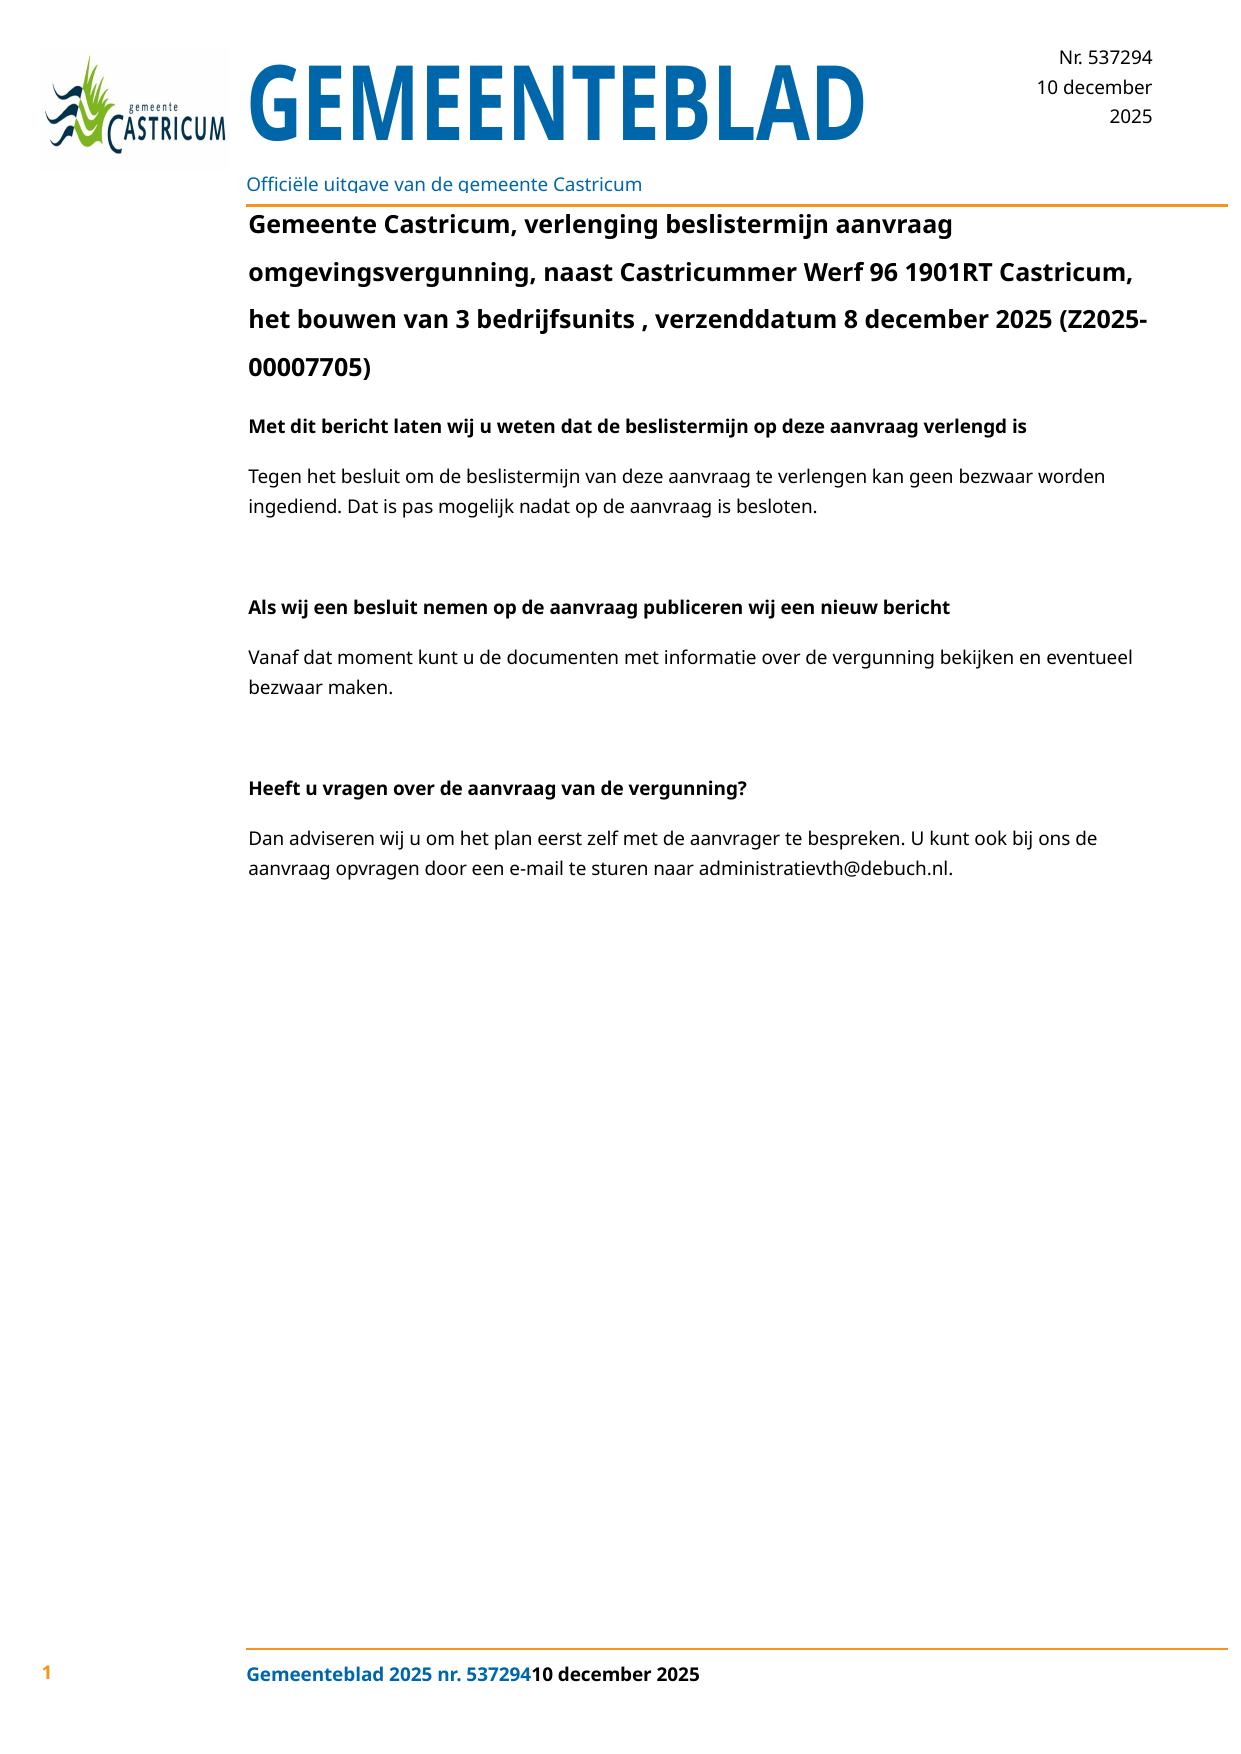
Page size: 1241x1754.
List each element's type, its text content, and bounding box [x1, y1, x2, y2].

text Gemeente Castricum, verlenging beslistermijn aanvraag omgevingsvergunning, naast Castricummer Werf 96 1901RT Castricum, het bouwen van 3 bedrijfsunits , verzenddatum 8 december 2025 (Z2025-00007705) [248, 207, 1152, 384]
text Als wij een besluit nemen op de aanvraag publiceren wij een nieuw bericht [248, 594, 1152, 620]
text Met dit bericht laten wij u weten dat de beslistermijn op deze aanvraag verlengd is [248, 413, 1152, 439]
text Dan adviseren wij u om het plan eerst zelf met de aanvrager te bespreken. U kunt ook bij ons de aanvraag opvragen door een e-mail te sturen naar administratievth@debuch.nl. [248, 825, 1152, 881]
picture [41, 47, 231, 172]
text Tegen het besluit om de beslistermijn van deze aanvraag te verlengen kan geen bezwaar worden ingediend. Dat is pas mogelijk nadat op de aanvraag is besloten. [248, 463, 1152, 519]
text Vanaf dat moment kunt u de documenten met informatie over de vergunning bekijken en eventueel bezwaar maken. [248, 644, 1152, 700]
text Heeft u vragen over de aanvraag van de vergunning? [248, 775, 1152, 801]
